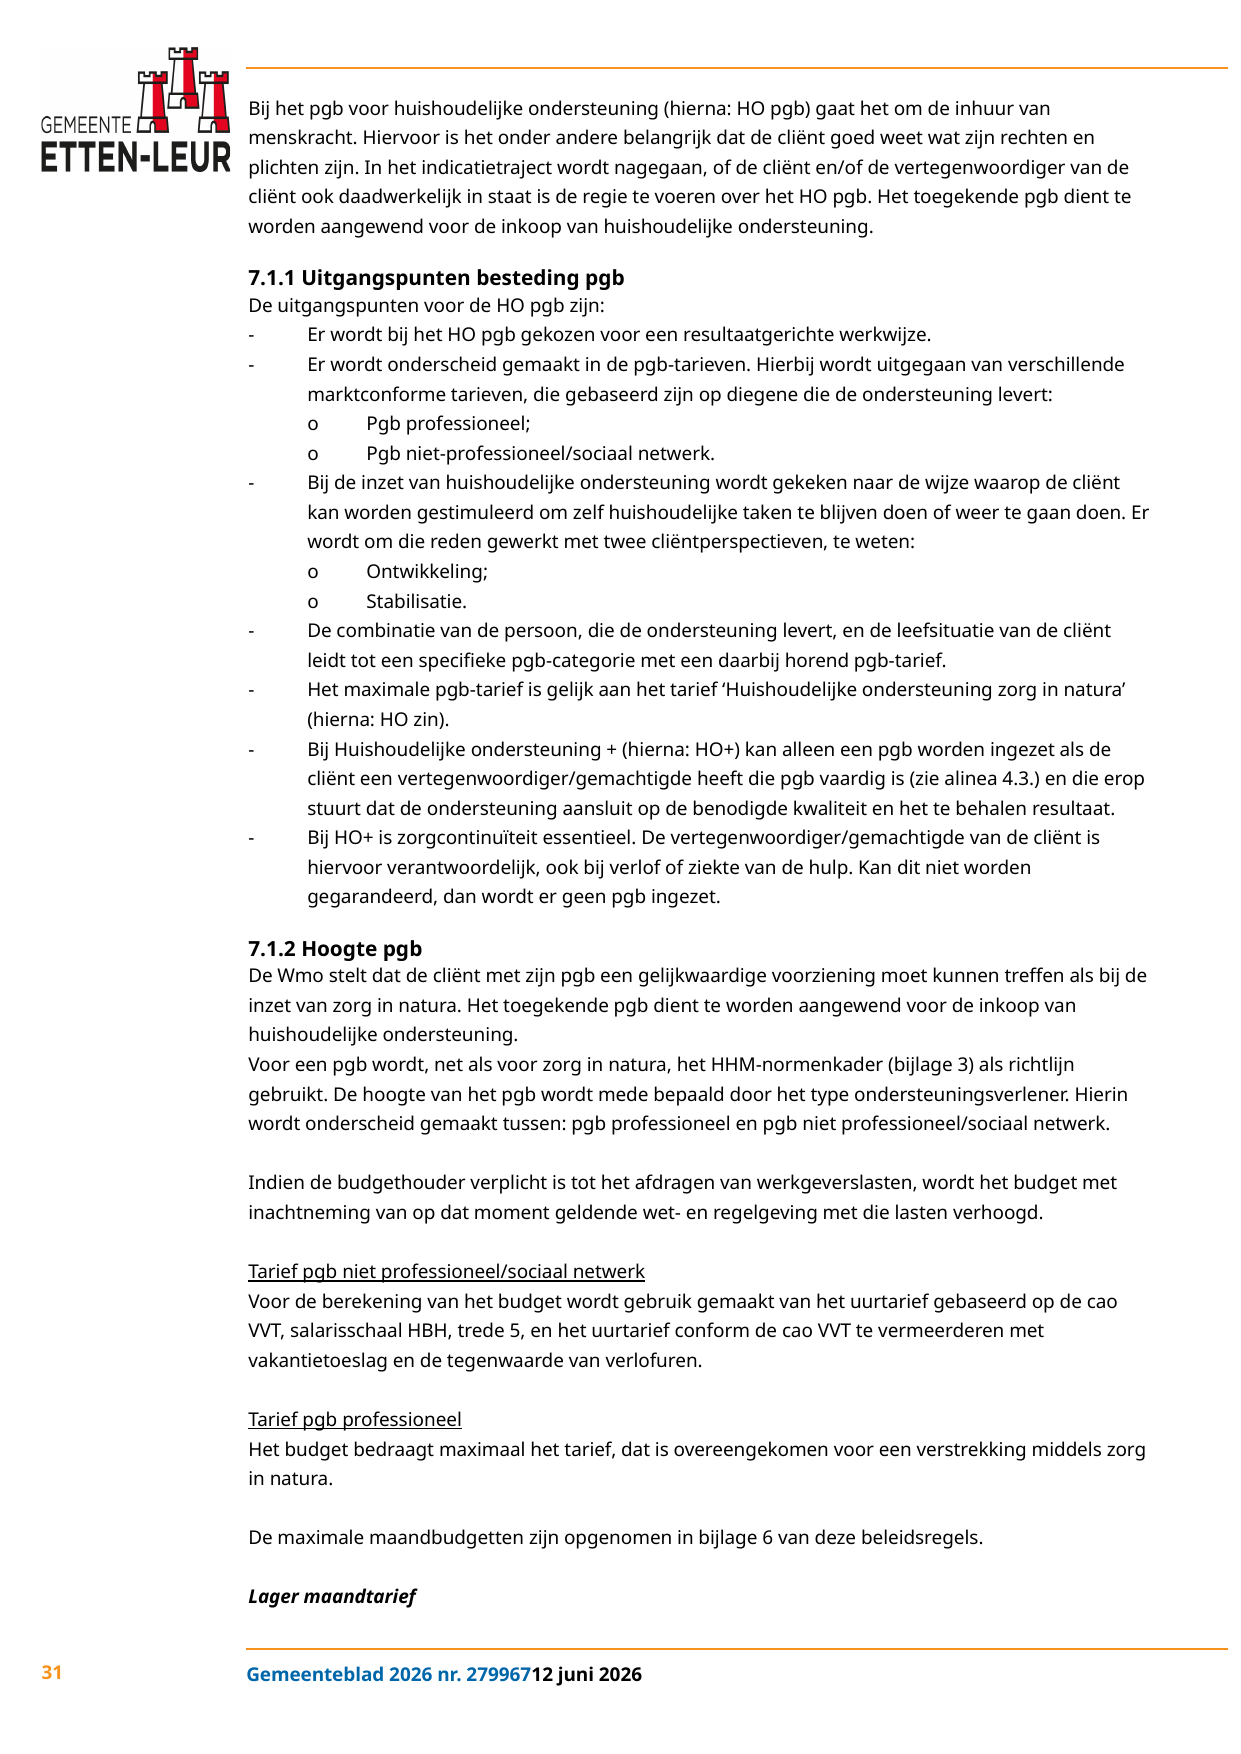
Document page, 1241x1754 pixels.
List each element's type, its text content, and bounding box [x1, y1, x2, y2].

picture [41, 47, 231, 172]
text 7.1.1 Uitgangspunten besteding pgb [248, 263, 1152, 292]
text De maximale maandbudgetten zijn opgenomen in bijlage 6 van deze beleidsregels. [248, 1524, 1152, 1550]
list Bij Huishoudelijke ondersteuning + (hierna: HO+) kan alleen een pgb worden ingezet als de cliënt een vertegenwoordiger/gemachtigde heeft die pgb vaardig is (zie alinea 4.3.) en die erop stuurt dat de ondersteuning aansluit op de benodigde kwaliteit en het te behalen resultaat. [248, 736, 1152, 821]
text 7.1.2 Hoogte pgb [248, 934, 1152, 962]
text Bij het pgb voor huishoudelijke ondersteuning (hierna: HO pgb) gaat het om de inhuur van menskracht. Hiervoor is het onder andere belangrijk dat de cliënt goed weet wat zijn rechten en plichten zijn. In het indicatietraject wordt nagegaan, of de cliënt en/of de vertegenwoordiger van de cliënt ook daadwerkelijk in staat is de regie te voeren over het HO pgb. Het toegekende pgb dient te worden aangewend voor de inkoop van huishoudelijke ondersteuning. [248, 95, 1152, 239]
list Bij de inzet van huishoudelijke ondersteuning wordt gekeken naar de wijze waarop de cliënt kan worden gestimuleerd om zelf huishoudelijke taken te blijven doen of weer te gaan doen. Er wordt om die reden gewerkt met twee cliëntperspectieven, te weten: [248, 469, 1152, 554]
list Ontwikkeling; [307, 558, 1152, 584]
text Indien de budgethouder verplicht is tot het afdragen van werkgeverslasten, wordt het budget met inachtneming van op dat moment geldende wet- en regelgeving met die lasten verhoogd. [248, 1169, 1152, 1225]
list Stabilisatie. [307, 588, 1152, 613]
text Tarief pgb niet professioneel/sociaal netwerk [248, 1258, 1152, 1284]
list Er wordt bij het HO pgb gekozen voor een resultaatgerichte werkwijze. [248, 322, 1152, 347]
list De combinatie van de persoon, die de ondersteuning levert, en de leefsituatie van de cliënt leidt tot een specifieke pgb-categorie met een daarbij horend pgb-tarief. [248, 617, 1152, 673]
text Het budget bedraagt maximaal het tarief, dat is overeengekomen voor een verstrekking middels zorg in natura. [248, 1436, 1152, 1491]
list Pgb niet-professioneel/sociaal netwerk. [307, 440, 1152, 466]
list Het maximale pgb-tarief is gelijk aan het tarief ‘Huishoudelijke ondersteuning zorg in natura’ (hierna: HO zin). [248, 677, 1152, 732]
text Tarief pgb professioneel [248, 1406, 1152, 1432]
text De Wmo stelt dat de cliënt met zijn pgb een gelijkwaardige voorziening moet kunnen treffen als bij de inzet van zorg in natura. Het toegekende pgb dient te worden aangewend voor de inkoop van huishoudelijke ondersteuning. [248, 962, 1152, 1047]
text Lager maandtarief [248, 1584, 1152, 1609]
list Bij HO+ is zorgcontinuïteit essentieel. De vertegenwoordiger/gemachtigde van de cliënt is hiervoor verantwoordelijk, ook bij verlof of ziekte van de hulp. Kan dit niet worden gegarandeerd, dan wordt er geen pgb ingezet. [248, 824, 1152, 909]
list Er wordt onderscheid gemaakt in de pgb-tarieven. Hierbij wordt uitgegaan van verschillende marktconforme tarieven, die gebaseerd zijn op diegene die de ondersteuning levert: [248, 351, 1152, 406]
text De uitgangspunten voor de HO pgb zijn: [248, 292, 1152, 318]
list Pgb professioneel; [307, 410, 1152, 436]
text Voor een pgb wordt, net als voor zorg in natura, het HHM-normenkader (bijlage 3) als richtlijn gebruikt. De hoogte van het pgb wordt mede bepaald door het type ondersteuningsverlener. Hierin wordt onderscheid gemaakt tussen: pgb professioneel en pgb niet professioneel/sociaal netwerk. [248, 1051, 1152, 1136]
text Voor de berekening van het budget wordt gebruik gemaakt van het uurtarief gebaseerd op de cao VVT, salarisschaal HBH, trede 5, en het uurtarief conform de cao VVT te vermeerderen met vakantietoeslag en de tegenwaarde van verlofuren. [248, 1288, 1152, 1373]
